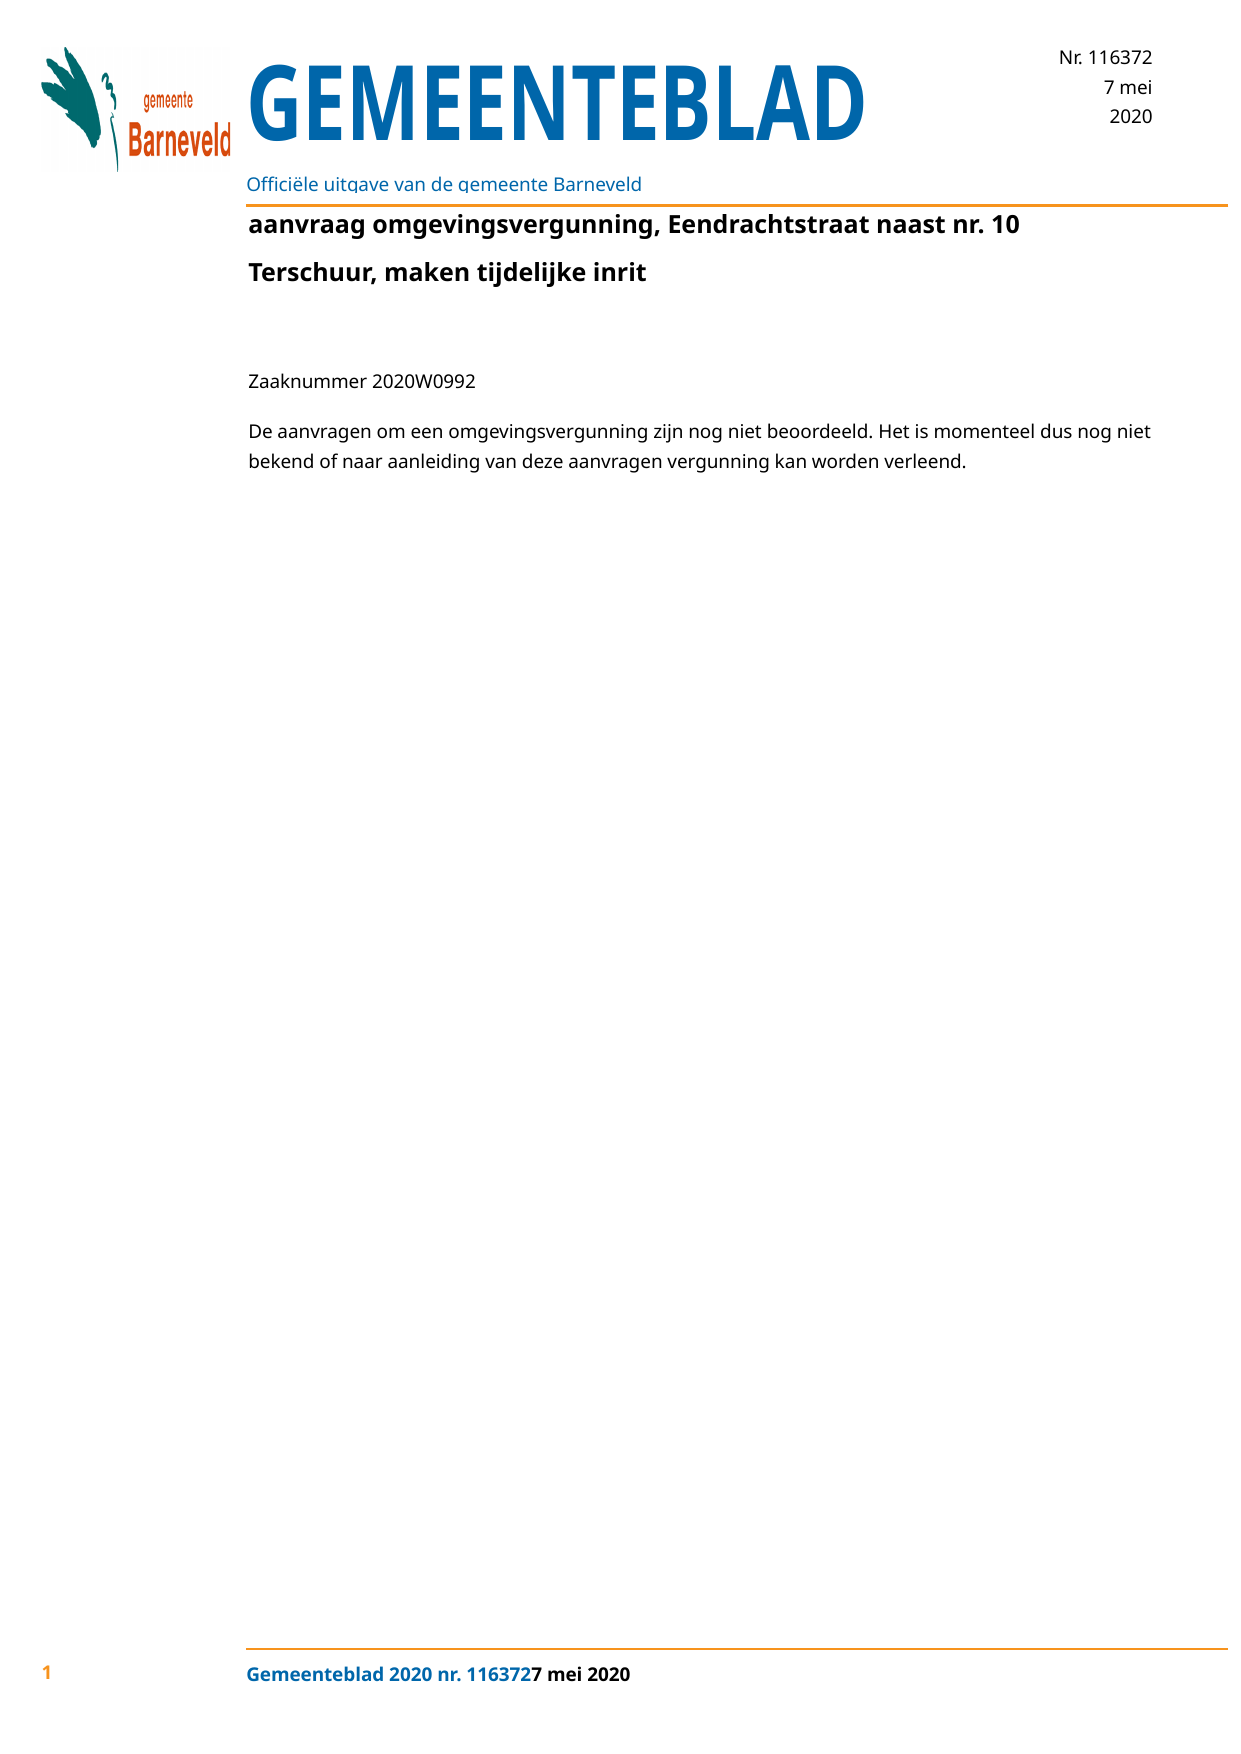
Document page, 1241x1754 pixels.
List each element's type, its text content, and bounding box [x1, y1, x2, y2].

picture [41, 47, 231, 172]
text aanvraag omgevingsvergunning, Eendrachtstraat naast nr. 10 Terschuur, maken tijdelijke inrit [248, 207, 1152, 288]
text Zaaknummer 2020W0992 [248, 368, 1152, 394]
text De aanvragen om een omgevingsvergunning zijn nog niet beoordeeld. Het is momenteel dus nog niet bekend of naar aanleiding van deze aanvragen vergunning kan worden verleend. [248, 419, 1152, 474]
